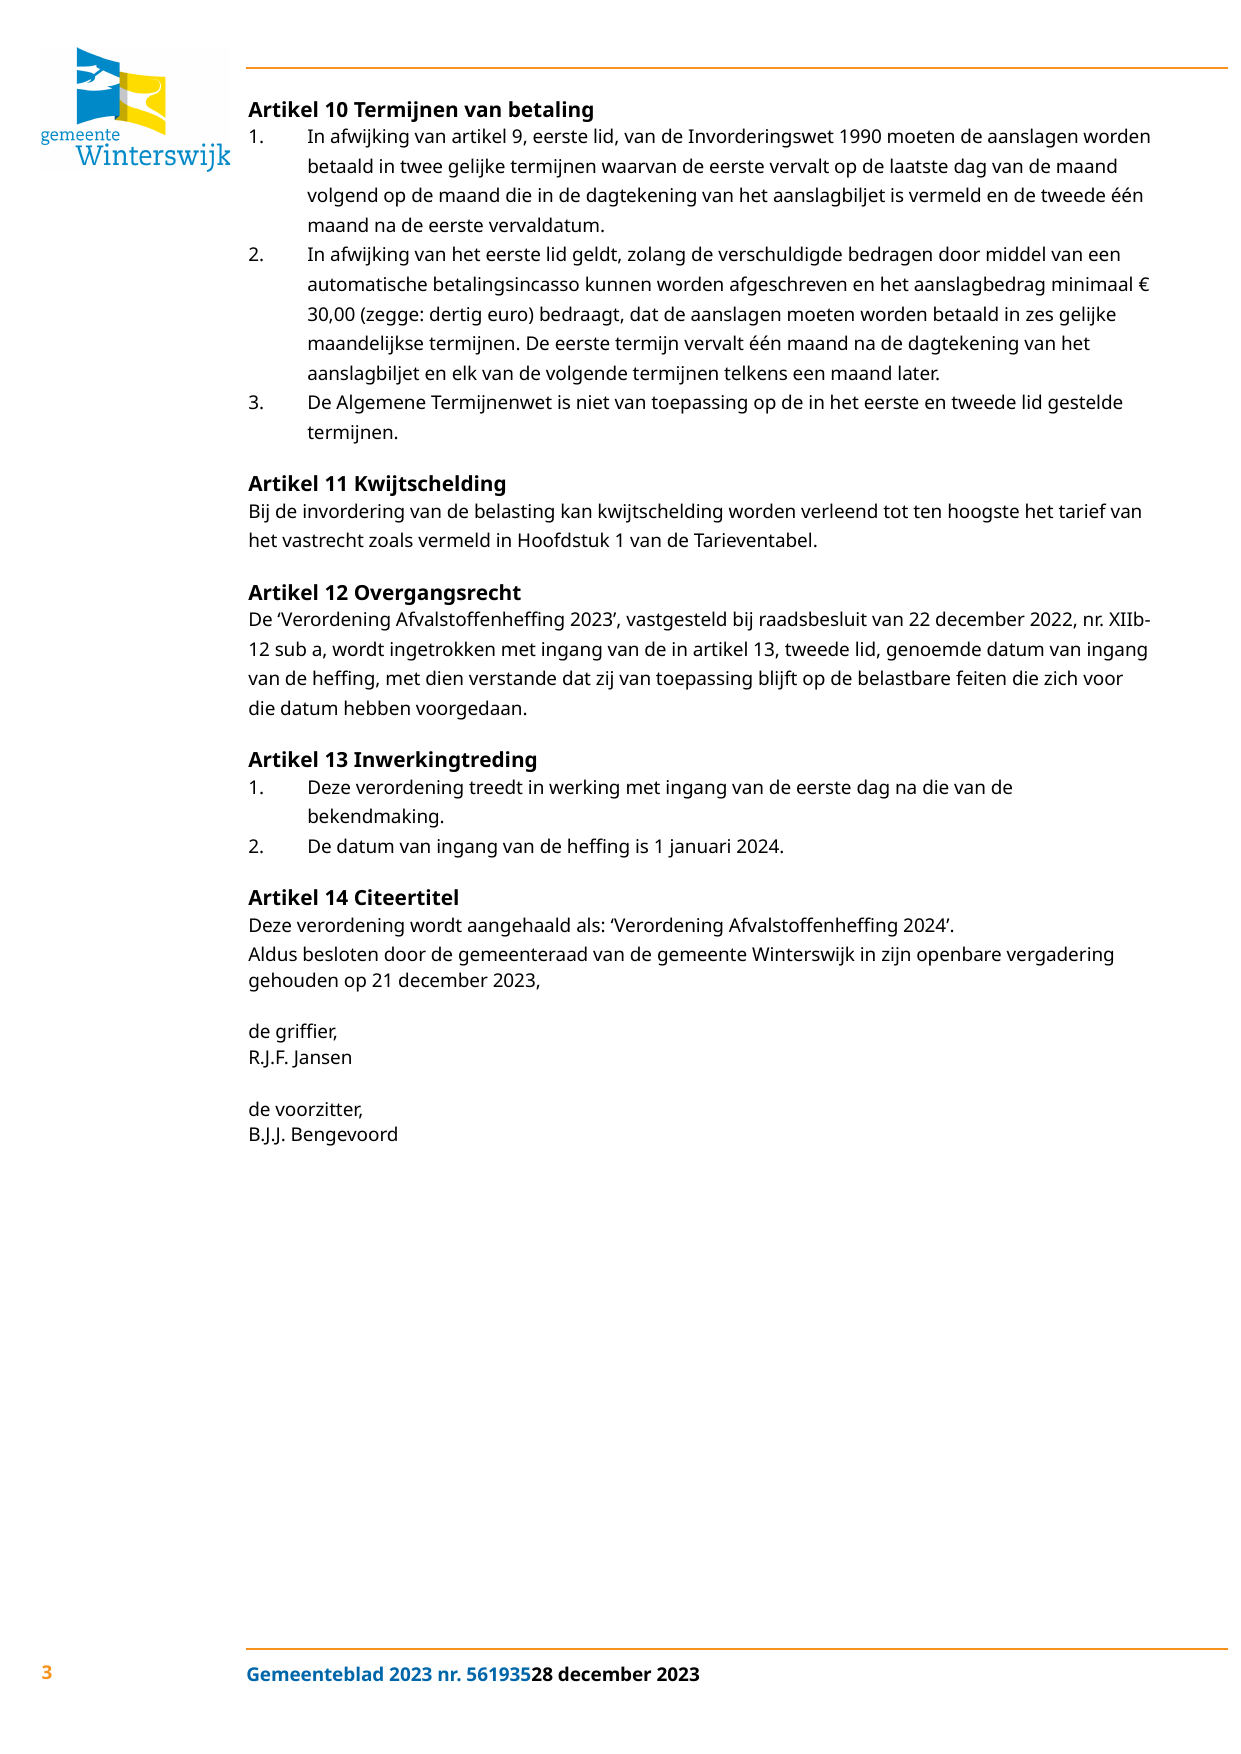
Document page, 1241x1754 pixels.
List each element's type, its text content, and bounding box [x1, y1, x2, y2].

text Deze verordening wordt aangehaald als: ‘Verordening Afvalstoffenheffing 2024’. [248, 912, 1152, 938]
text Artikel 10 Termijnen van betaling [248, 95, 1152, 123]
list De Algemene Termijnenwet is niet van toepassing op de in het eerste en tweede lid gestelde termijnen. [248, 389, 1152, 445]
list De datum van ingang van de heffing is 1 januari 2024. [248, 833, 1152, 859]
text Artikel 12 Overgangsrecht [248, 578, 1152, 606]
text Artikel 13 Inwerkingtreding [248, 746, 1152, 774]
picture [225, 153, 231, 162]
text De ‘Verordening Afvalstoffenheffing 2023’, vastgesteld bij raadsbesluit van 22 december 2022, nr. XIIb-12 sub a, wordt ingetrokken met ingang van de in artikel 13, tweede lid, genoemde datum van ingang van de heffing, met dien verstande dat zij van toepassing blijft op de belastbare feiten die zich voor die datum hebben voorgedaan. [248, 606, 1152, 721]
list Deze verordening treedt in werking met ingang van de eerste dag na die van de bekendmaking. [248, 774, 1152, 829]
text R.J.F. Jansen [248, 1044, 1152, 1070]
list In afwijking van het eerste lid geldt, zolang de verschuldigde bedragen door middel van een automatische betalingsincasso kunnen worden afgeschreven en het aanslagbedrag minimaal € 30,00 (zegge: dertig euro) bedraagt, dat de aanslagen moeten worden betaald in zes gelijke maandelijkse termijnen. De eerste termijn vervalt één maand na de dagtekening van het aanslagbiljet en elk van de volgende termijnen telkens een maand later. [248, 242, 1152, 386]
text Bij de invordering van de belasting kan kwijtschelding worden verleend tot ten hoogste het tarief van het vastrecht zoals vermeld in Hoofdstuk 1 van de Tarieventabel. [248, 498, 1152, 553]
text B.J.J. Bengevoord [248, 1122, 1152, 1147]
text Artikel 14 Citeertitel [248, 883, 1152, 912]
text Aldus besloten door de gemeenteraad van de gemeente Winterswijk in zijn openbare vergadering gehouden op 21 december 2023, [248, 942, 1152, 993]
text de voorzitter, [248, 1096, 1152, 1122]
list In afwijking van artikel 9, eerste lid, van de Invorderingswet 1990 moeten de aanslagen worden betaald in twee gelijke termijnen waarvan de eerste vervalt op de laatste dag van de maand volgend op de maand die in de dagtekening van het aanslagbiljet is vermeld en de tweede één maand na de eerste vervaldatum. [248, 123, 1152, 238]
picture [41, 47, 231, 172]
text de griffier, [248, 1019, 1152, 1044]
text Artikel 11 Kwijtschelding [248, 469, 1152, 498]
